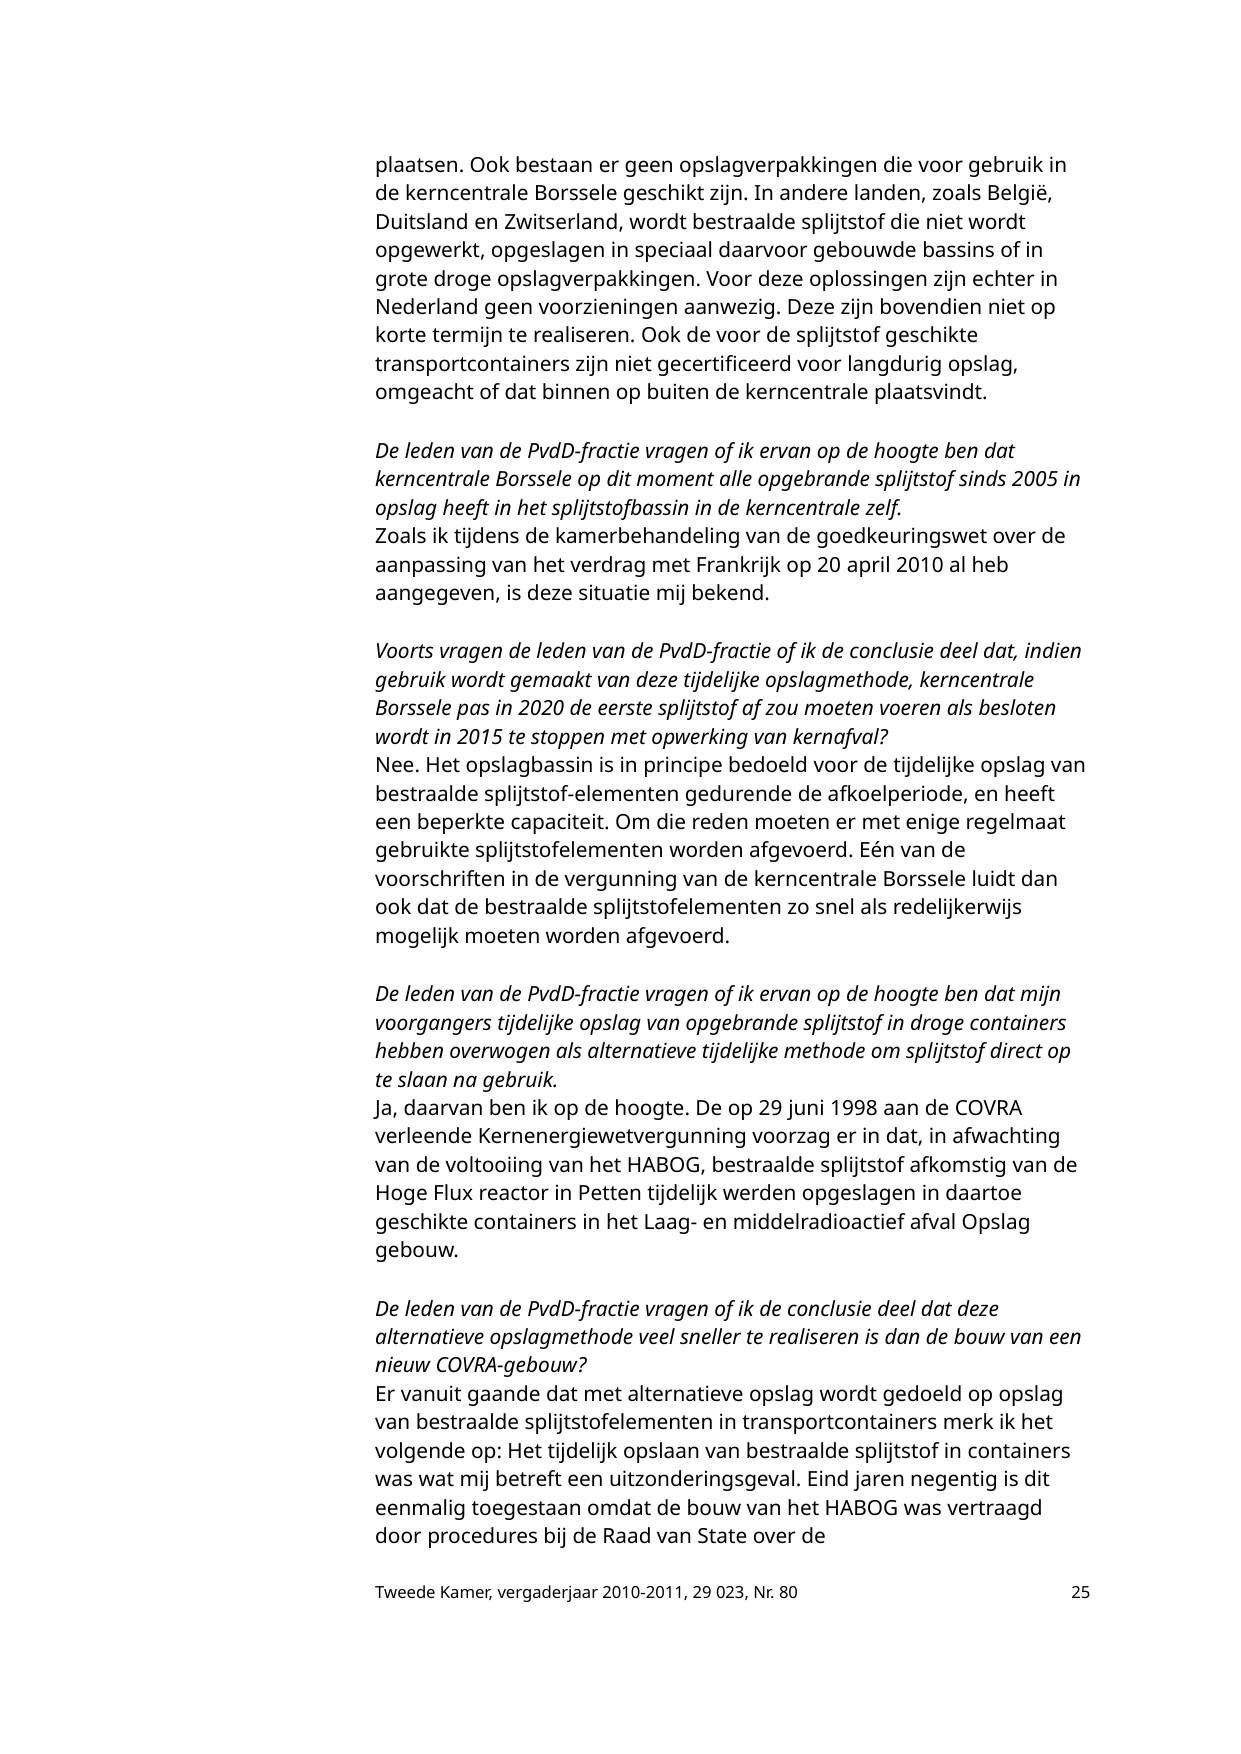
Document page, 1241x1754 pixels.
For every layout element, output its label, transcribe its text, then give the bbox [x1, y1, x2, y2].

text Ja, daarvan ben ik op de hoogte. De op 29 juni 1998 aan de COVRA verleende Kernenergiewetvergunning voorzag er in dat, in afwachting van de voltooiing van het HABOG, bestraalde splijtstof afkomstig van de Hoge Flux reactor in Petten tijdelijk werden opgeslagen in daartoe geschikte containers in het Laag- en middelradioactief afval Opslag gebouw. [375, 1093, 1090, 1264]
text De leden van de PvdD-fractie vragen of ik ervan op de hoogte ben dat kerncentrale Borssele op dit moment alle opgebrande splijtstof sinds 2005 in opslag heeft in het splijtstofbassin in de kerncentrale zelf. [375, 436, 1090, 521]
text plaatsen. Ook bestaan er geen opslagverpakkingen die voor gebruik in de kerncentrale Borssele geschikt zijn. In andere landen, zoals België, Duitsland en Zwitserland, wordt bestraalde splijtstof die niet wordt opgewerkt, opgeslagen in speciaal daarvoor gebouwde bassins of in grote droge opslagverpakkingen. Voor deze oplossingen zijn echter in Nederland geen voorzieningen aanwezig. Deze zijn bovendien niet op korte termijn te realiseren. Ook de voor de splijtstof geschikte transportcontainers zijn niet gecertificeerd voor langdurig opslag, omgeacht of dat binnen op buiten de kerncentrale plaatsvindt. [375, 150, 1090, 406]
text Nee. Het opslagbassin is in principe bedoeld voor de tijdelijke opslag van bestraalde splijtstof-elementen gedurende de afkoelperiode, en heeft een beperkte capaciteit. Om die reden moeten er met enige regelmaat gebruikte splijtstofelementen worden afgevoerd. Eén van de voorschriften in de vergunning van de kerncentrale Borssele luidt dan ook dat de bestraalde splijtstofelementen zo snel als redelijkerwijs mogelijk moeten worden afgevoerd. [375, 750, 1090, 949]
text Voorts vragen de leden van de PvdD-fractie of ik de conclusie deel dat, indien gebruik wordt gemaakt van deze tijdelijke opslagmethode, kerncentrale Borssele pas in 2020 de eerste splijtstof af zou moeten voeren als besloten wordt in 2015 te stoppen met opwerking van kernafval? [375, 637, 1090, 750]
text Er vanuit gaande dat met alternatieve opslag wordt gedoeld op opslag van bestraalde splijtstofelementen in transportcontainers merk ik het volgende op: Het tijdelijk opslaan van bestraalde splijtstof in containers was wat mij betreft een uitzonderingsgeval. Eind jaren negentig is dit eenmalig toegestaan omdat de bouw van het HABOG was vertraagd door procedures bij de Raad van State over de [375, 1379, 1090, 1550]
text De leden van de PvdD-fractie vragen of ik de conclusie deel dat deze alternatieve opslagmethode veel sneller te realiseren is dan de bouw van een nieuw COVRA-gebouw? [375, 1294, 1090, 1379]
text Zoals ik tijdens de kamerbehandeling van de goedkeuringswet over de aanpassing van het verdrag met Frankrijk op 20 april 2010 al heb aangegeven, is deze situatie mij bekend. [375, 521, 1090, 607]
text De leden van de PvdD-fractie vragen of ik ervan op de hoogte ben dat mijn voorgangers tijdelijke opslag van opgebrande splijtstof in droge containers hebben overwogen als alternatieve tijdelijke methode om splijtstof direct op te slaan na gebruik. [375, 979, 1090, 1093]
